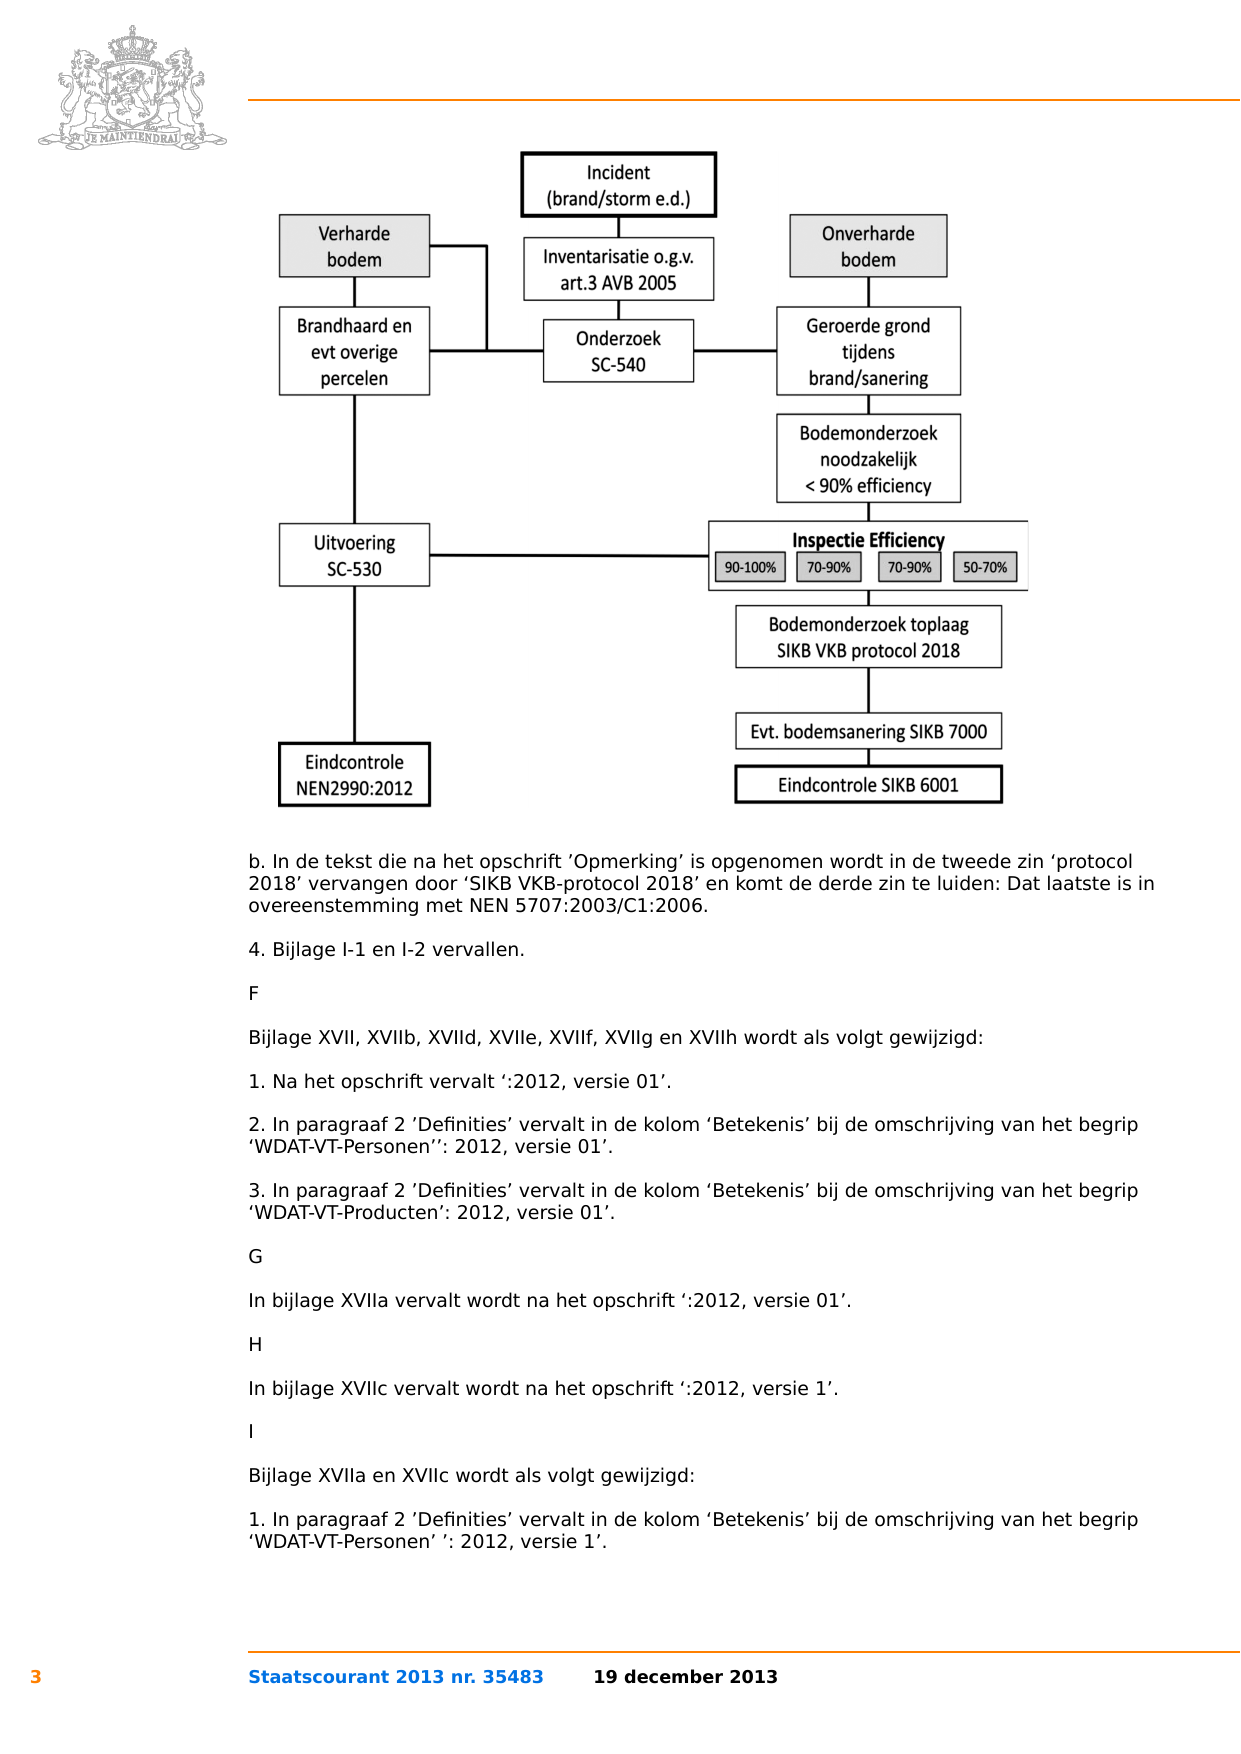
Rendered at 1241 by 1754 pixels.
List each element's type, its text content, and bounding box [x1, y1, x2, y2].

text F [248, 983, 1163, 1005]
text I [248, 1421, 1163, 1443]
picture [278, 151, 1029, 808]
text 1. Na het opschrift vervalt ‘:2012, versie 01’. [248, 1071, 1163, 1092]
picture [38, 25, 227, 150]
text H [248, 1334, 1163, 1356]
text 1. In paragraaf 2 ’Definities’ vervalt in de kolom ‘Betekenis’ bij de omschrijving van het begrip ‘WDAT-VT-Personen’ ’: 2012, versie 1’. [248, 1509, 1163, 1553]
text Bijlage XVII, XVIIb, XVIId, XVIIe, XVIIf, XVIIg en XVIIh wordt als volgt gewijzigd: [248, 1027, 1163, 1049]
text In bijlage XVIIc vervalt wordt na het opschrift ‘:2012, versie 1’. [248, 1378, 1163, 1399]
text 4. Bijlage I-1 en I-2 vervallen. [248, 939, 1163, 961]
text Bijlage XVIIa en XVIIc wordt als volgt gewijzigd: [248, 1465, 1163, 1487]
text In bijlage XVIIa vervalt wordt na het opschrift ‘:2012, versie 01’. [248, 1290, 1163, 1312]
text 3. In paragraaf 2 ’Definities’ vervalt in de kolom ‘Betekenis’ bij de omschrijving van het begrip ‘WDAT-VT-Producten’: 2012, versie 01’. [248, 1180, 1163, 1224]
text G [248, 1246, 1163, 1268]
text 2. In paragraaf 2 ’Definities’ vervalt in de kolom ‘Betekenis’ bij de omschrijving van het begrip ‘WDAT-VT-Personen’’: 2012, versie 01’. [248, 1114, 1163, 1158]
text b. In de tekst die na het opschrift ’Opmerking’ is opgenomen wordt in de tweede zin ‘protocol 2018’ vervangen door ‘SIKB VKB-protocol 2018’ en komt de derde zin te luiden: Dat laatste is in overeenstemming met NEN 5707:2003/C1:2006. [248, 851, 1163, 917]
